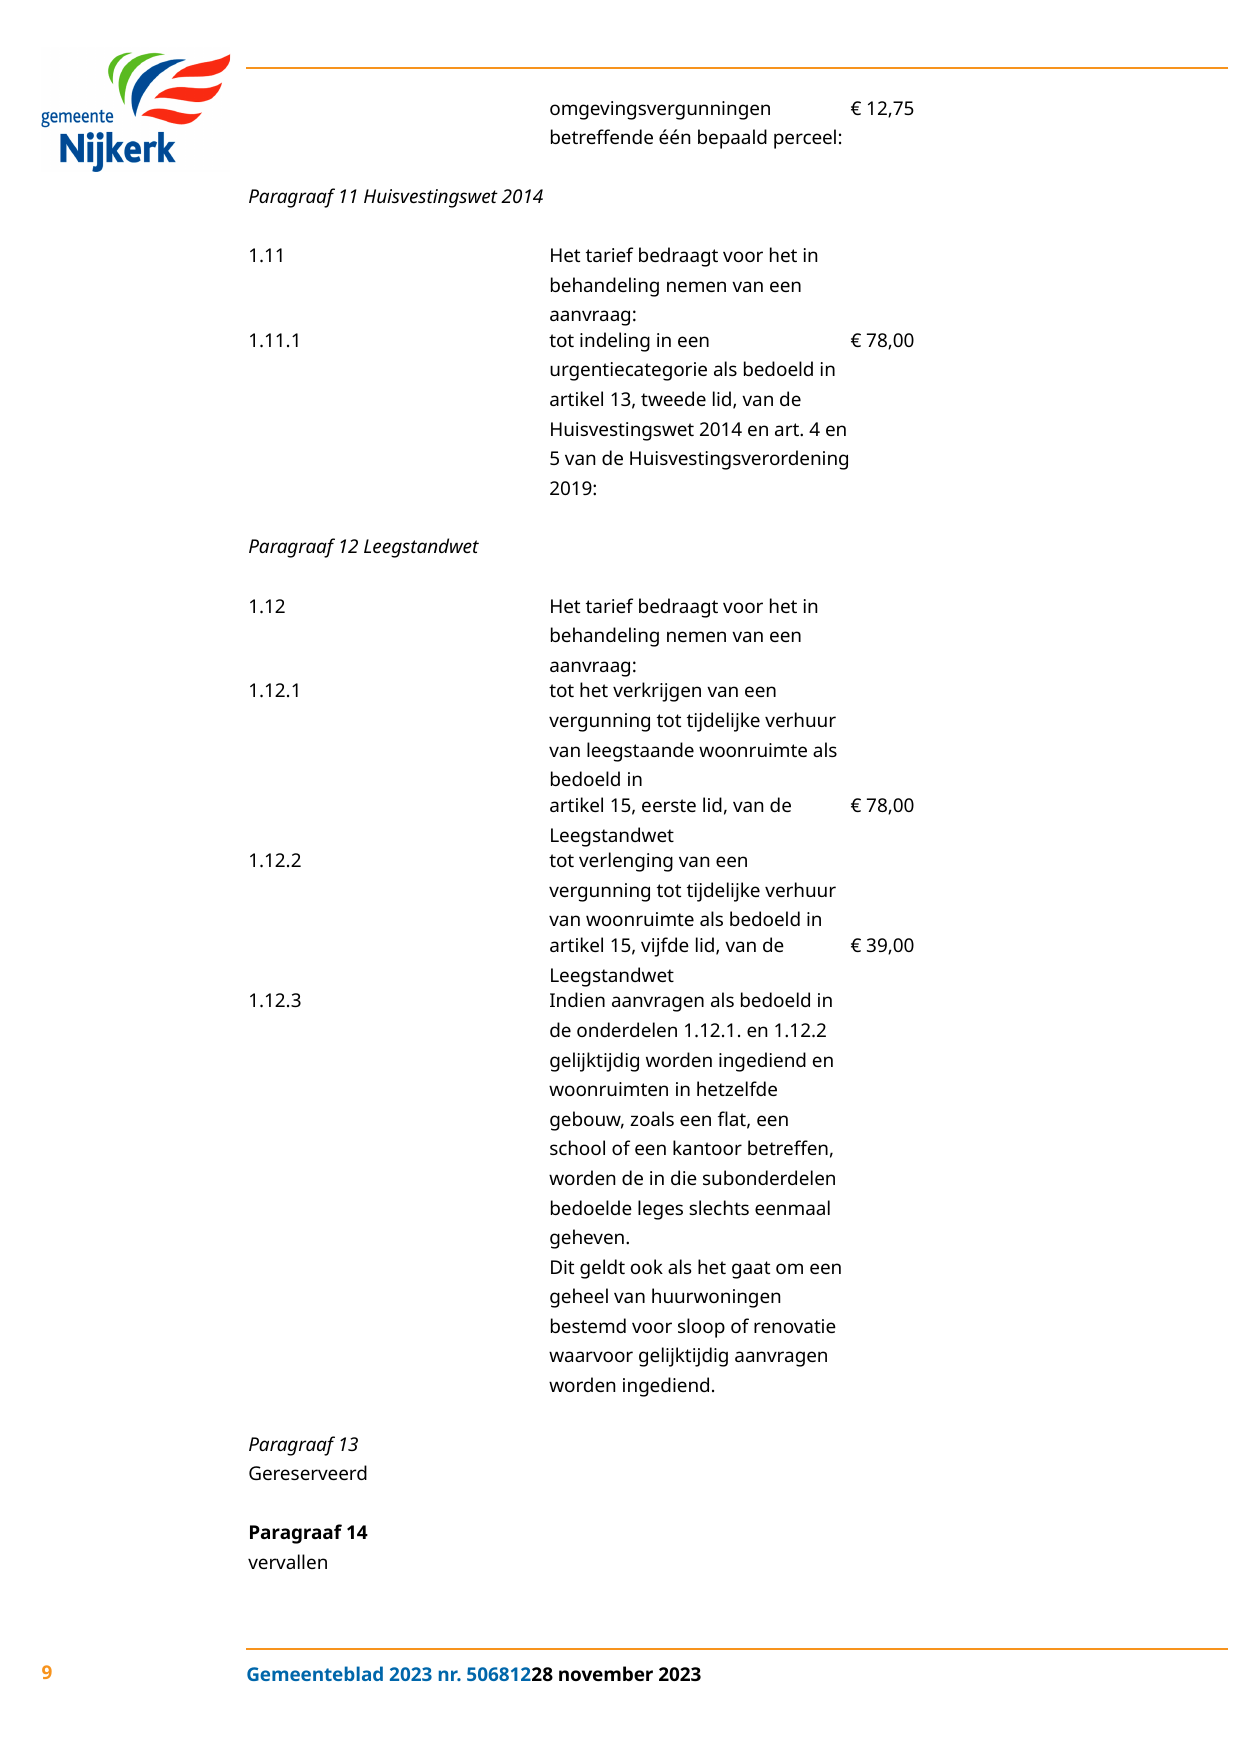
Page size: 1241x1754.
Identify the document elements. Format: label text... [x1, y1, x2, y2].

text Paragraaf 12 Leegstandwet [248, 533, 1152, 559]
table_cell artikel 15, eerste lid, van de Leegstandwet [549, 792, 850, 847]
table_cell 1.12.2 [248, 848, 549, 932]
text vervallen [248, 1549, 1152, 1575]
table_cell tot verlenging van een vergunning tot tijdelijke verhuur van woonruimte als bedoeld in [549, 848, 850, 932]
table_cell tot indeling in een urgentiecategorie als bedoeld in artikel 13, tweede lid, van de Huisvestingswet 2014 en art. 4 en 5 van de Huisvestingsverordening 2019: [549, 327, 850, 501]
table_cell artikel 15, vijfde lid, van de Leegstandwet [549, 933, 850, 988]
table_cell 1.11.1 [248, 327, 549, 501]
table_header Het tarief bedraagt voor het in behandeling nemen van een aanvraag: [549, 242, 850, 327]
table_cell € 12,75 [850, 95, 1152, 150]
table_cell [248, 792, 549, 847]
table_cell omgevingsvergunningen betreffende één bepaald perceel: [549, 95, 850, 150]
table_cell [850, 848, 1152, 932]
table_header 1.12 [248, 593, 549, 678]
table_cell Indien aanvragen als bedoeld in de onderdelen 1.12.1. en 1.12.2 gelijktijdig worden ingediend en woonruimten in hetzelfde gebouw, zoals een flat, een school of een kantoor betreffen, worden de in die subonderdelen bedoelde leges slechts eenmaal geheven. Dit geldt ook als het gaat om een geheel van huurwoningen bestemd voor sloop of renovatie waarvoor gelijktijdig aanvragen worden ingediend. [549, 988, 850, 1398]
table_cell [248, 95, 549, 150]
table_header 1.11 [248, 242, 549, 327]
table_cell [850, 988, 1152, 1398]
table_header [850, 593, 1152, 678]
table_header Het tarief bedraagt voor het in behandeling nemen van een aanvraag: [549, 593, 850, 678]
table_cell 1.12.3 [248, 988, 549, 1398]
text Paragraaf 14 [248, 1519, 1152, 1545]
text Paragraaf 11 Huisvestingswet 2014 [248, 183, 1152, 209]
table_cell 1.12.1 [248, 678, 549, 792]
picture [41, 47, 231, 172]
table_cell € 39,00 [850, 933, 1152, 988]
text Paragraaf 13 [248, 1431, 1152, 1457]
table_header [850, 242, 1152, 327]
table_cell tot het verkrijgen van een vergunning tot tijdelijke verhuur van leegstaande woonruimte als bedoeld in [549, 678, 850, 792]
text Gereserveerd [248, 1460, 1152, 1486]
table_cell € 78,00 [850, 792, 1152, 847]
table_cell [248, 933, 549, 988]
table_cell [850, 678, 1152, 792]
table_cell € 78,00 [850, 327, 1152, 501]
